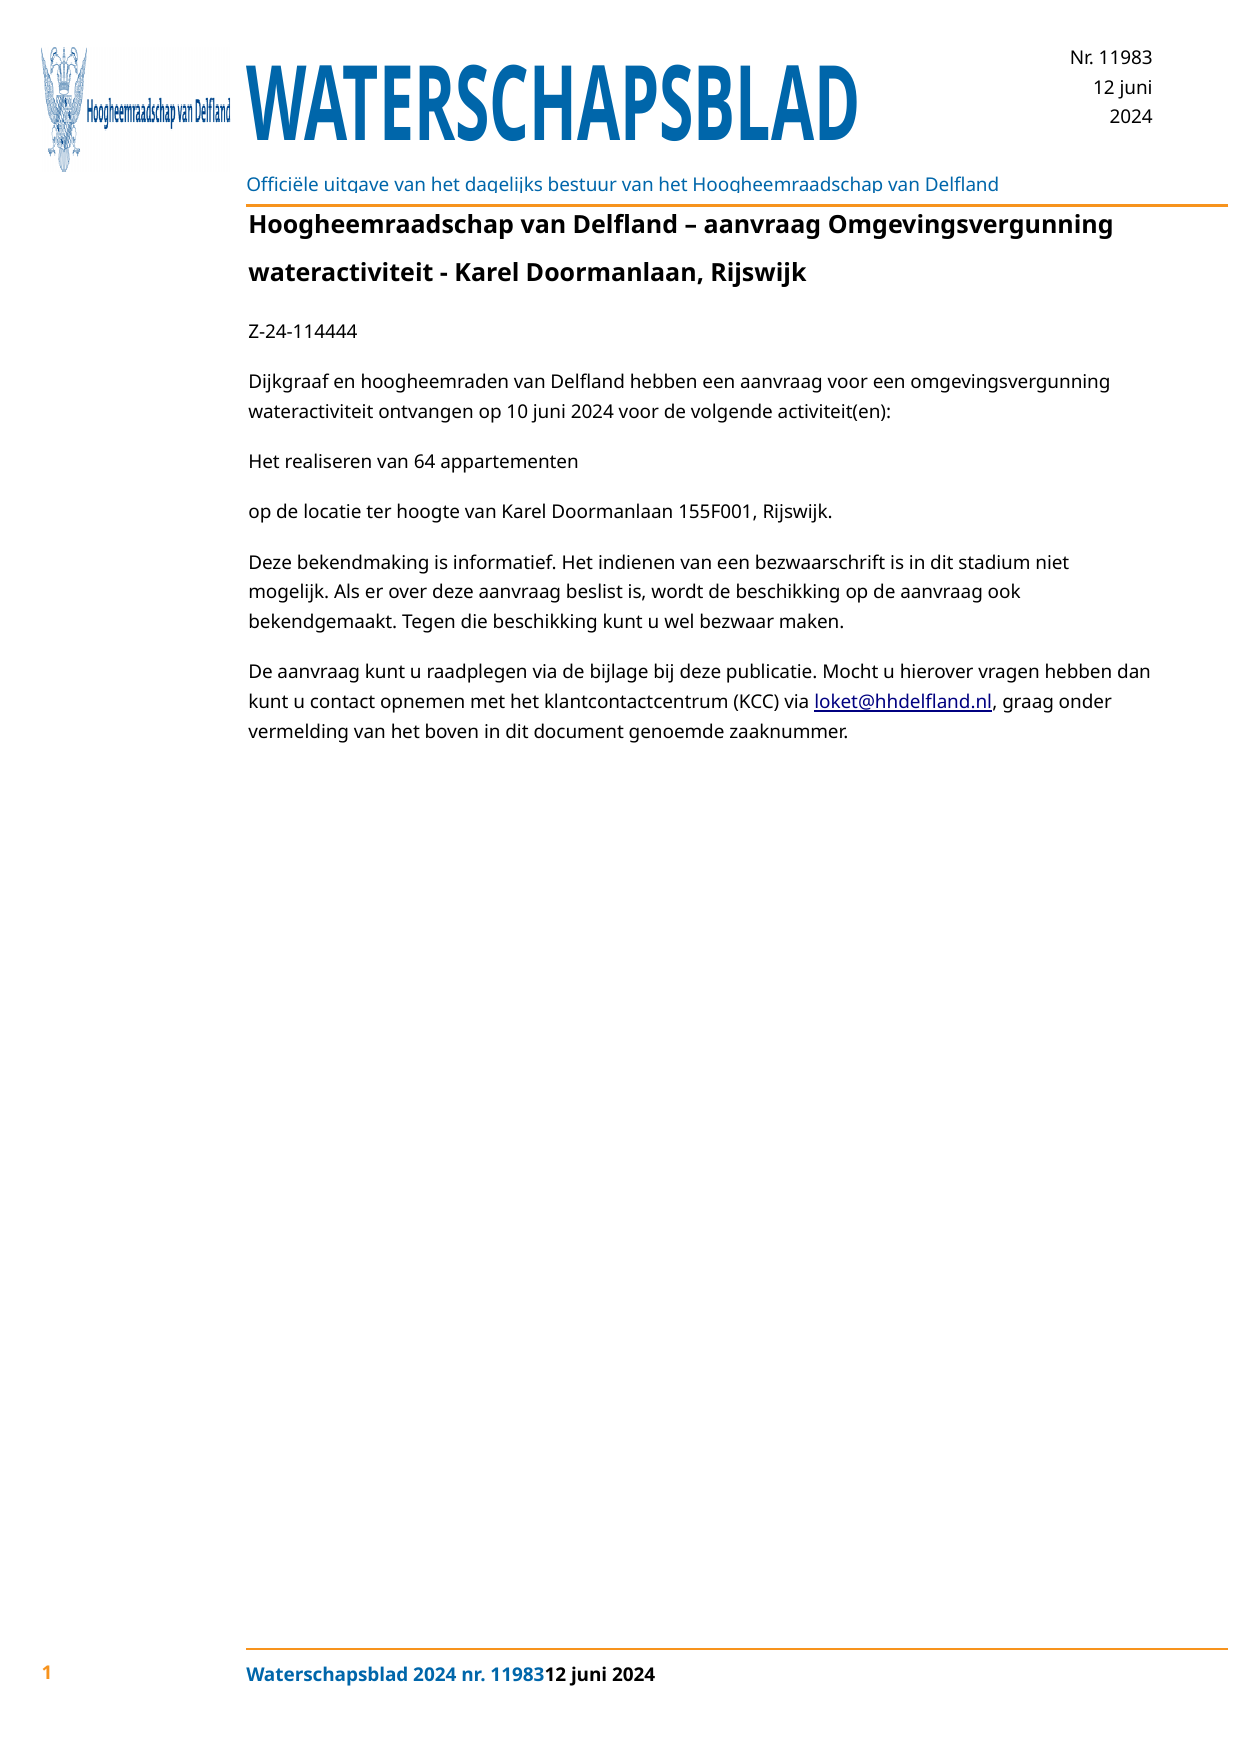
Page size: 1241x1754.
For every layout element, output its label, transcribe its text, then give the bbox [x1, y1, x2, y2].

text op de locatie ter hoogte van Karel Doormanlaan 155F001, Rijswijk. [248, 499, 1152, 524]
text Z-24-114444 [248, 318, 1152, 344]
text Dijkgraaf en hoogheemraden van Delfland hebben een aanvraag voor een omgevingsvergunning wateractiviteit ontvangen op 10 juni 2024 voor de volgende activiteit(en): [248, 368, 1152, 424]
text Hoogheemraadschap van Delfland – aanvraag Omgevingsvergunning wateractiviteit - Karel Doormanlaan, Rijswijk [248, 207, 1152, 288]
text Deze bekendmaking is informatief. Het indienen van een bezwaarschrift is in dit stadium niet mogelijk. Als er over deze aanvraag beslist is, wordt de beschikking op de aanvraag ook bekendgemaakt. Tegen die beschikking kunt u wel bezwaar maken. [248, 549, 1152, 634]
picture [41, 47, 231, 172]
text Het realiseren van 64 appartementen [248, 448, 1152, 474]
text De aanvraag kunt u raadplegen via de bijlage bij deze publicatie. Mocht u hierover vragen hebben dan kunt u contact opnemen met het klantcontactcentrum (KCC) via loket@hhdelfland.nl, graag onder vermelding van het boven in dit document genoemde zaaknummer. [248, 659, 1152, 744]
